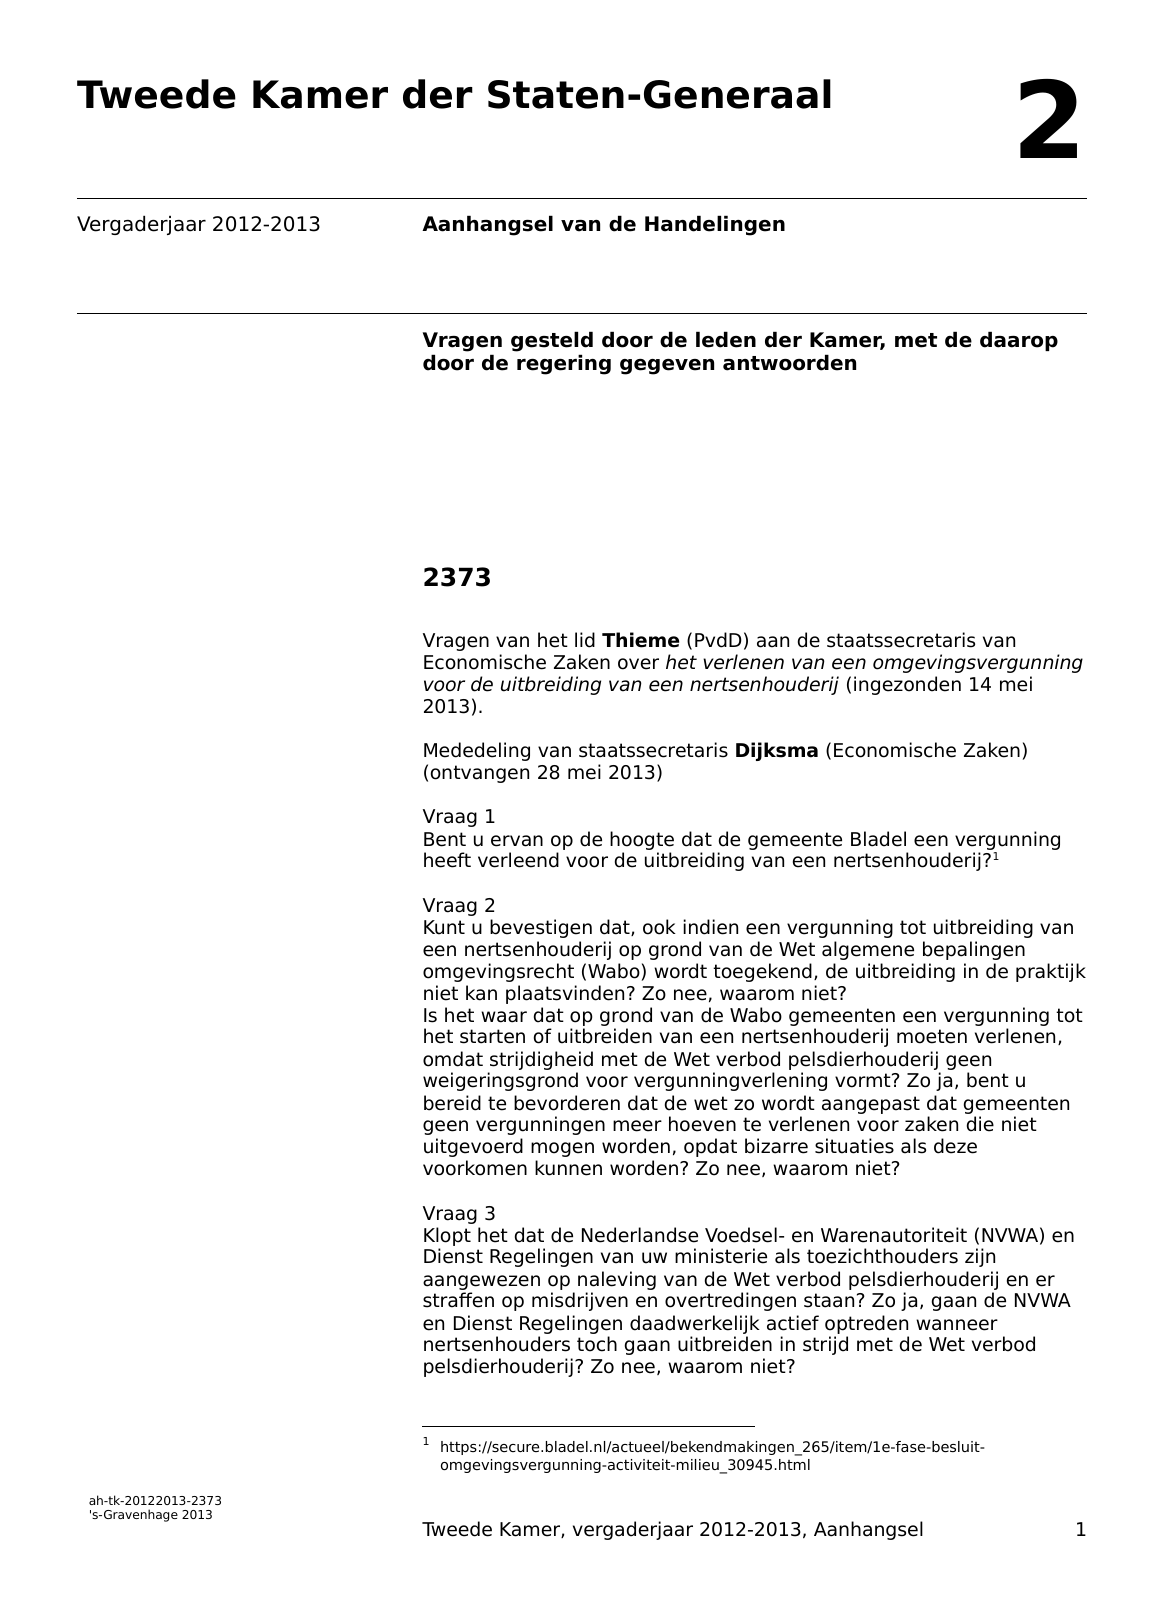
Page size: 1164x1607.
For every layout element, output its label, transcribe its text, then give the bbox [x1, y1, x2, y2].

text Vraag 2 [422, 894, 1087, 917]
text https://secure.bladel.nl/actueel/bekendmakingen_265/item/1e-fase-besluit-omgevingsvergunning-activiteit-milieu_30945.html [422, 1435, 1087, 1474]
text Vraag 1 [422, 806, 1087, 828]
text Kunt u bevestigen dat, ook indien een vergunning tot uitbreiding van een nertsenhouderij op grond van de Wet algemene bepalingen omgevingsrecht (Wabo) wordt toegekend, de uitbreiding in de praktijk niet kan plaatsvinden? Zo nee, waarom niet? [422, 917, 1087, 1004]
text Vragen van het lid Thieme (PvdD) aan de staatssecretaris van Economische Zaken over het verlenen van een omgevingsvergunning voor de uitbreiding van een nertsenhouderij (ingezonden 14 mei 2013). [422, 630, 1087, 718]
table_cell Aanhangsel van de Handelingen [422, 199, 1087, 313]
text ah-tk-20122013-2373 [88, 1494, 323, 1508]
table_header Tweede Kamer der Staten-Generaal [77, 59, 886, 198]
text 's-Gravenhage 2013 [88, 1508, 323, 1522]
text 2373 [422, 563, 1087, 592]
text Vraag 3 [422, 1202, 1087, 1224]
table_cell Vragen gesteld door de leden der Kamer, met de daarop door de regering gegeven antwoorden [422, 314, 1087, 375]
table_header 2 [886, 59, 1087, 198]
text Mededeling van staatssecretaris Dijksma (Economische Zaken) (ontvangen 28 mei 2013) [422, 740, 1087, 784]
text Is het waar dat op grond van de Wabo gemeenten een vergunning tot het starten of uitbreiden van een nertsenhouderij moeten verlenen, omdat strijdigheid met de Wet verbod pelsdierhouderij geen weigeringsgrond voor vergunningverlening vormt? Zo ja, bent u bereid te bevorderen dat de wet zo wordt aangepast dat gemeenten geen vergunningen meer hoeven te verlenen voor zaken die niet uitgevoerd mogen worden, opdat bizarre situaties als deze voorkomen kunnen worden? Zo nee, waarom niet? [422, 1004, 1087, 1180]
table_cell Vergaderjaar 2012-2013 [77, 199, 422, 313]
text Bent u ervan op de hoogte dat de gemeente Bladel een vergunning heeft verleend voor de uitbreiding van een nertsenhouderij? [422, 828, 1087, 872]
table_cell [77, 314, 422, 375]
text Klopt het dat de Nederlandse Voedsel- en Warenautoriteit (NVWA) en Dienst Regelingen van uw ministerie als toezichthouders zijn aangewezen op naleving van de Wet verbod pelsdierhouderij en er straffen op misdrijven en overtredingen staan? Zo ja, gaan de NVWA en Dienst Regelingen daadwerkelijk actief optreden wanneer nertsenhouders toch gaan uitbreiden in strijd met de Wet verbod pelsdierhouderij? Zo nee, waarom niet? [422, 1224, 1087, 1378]
